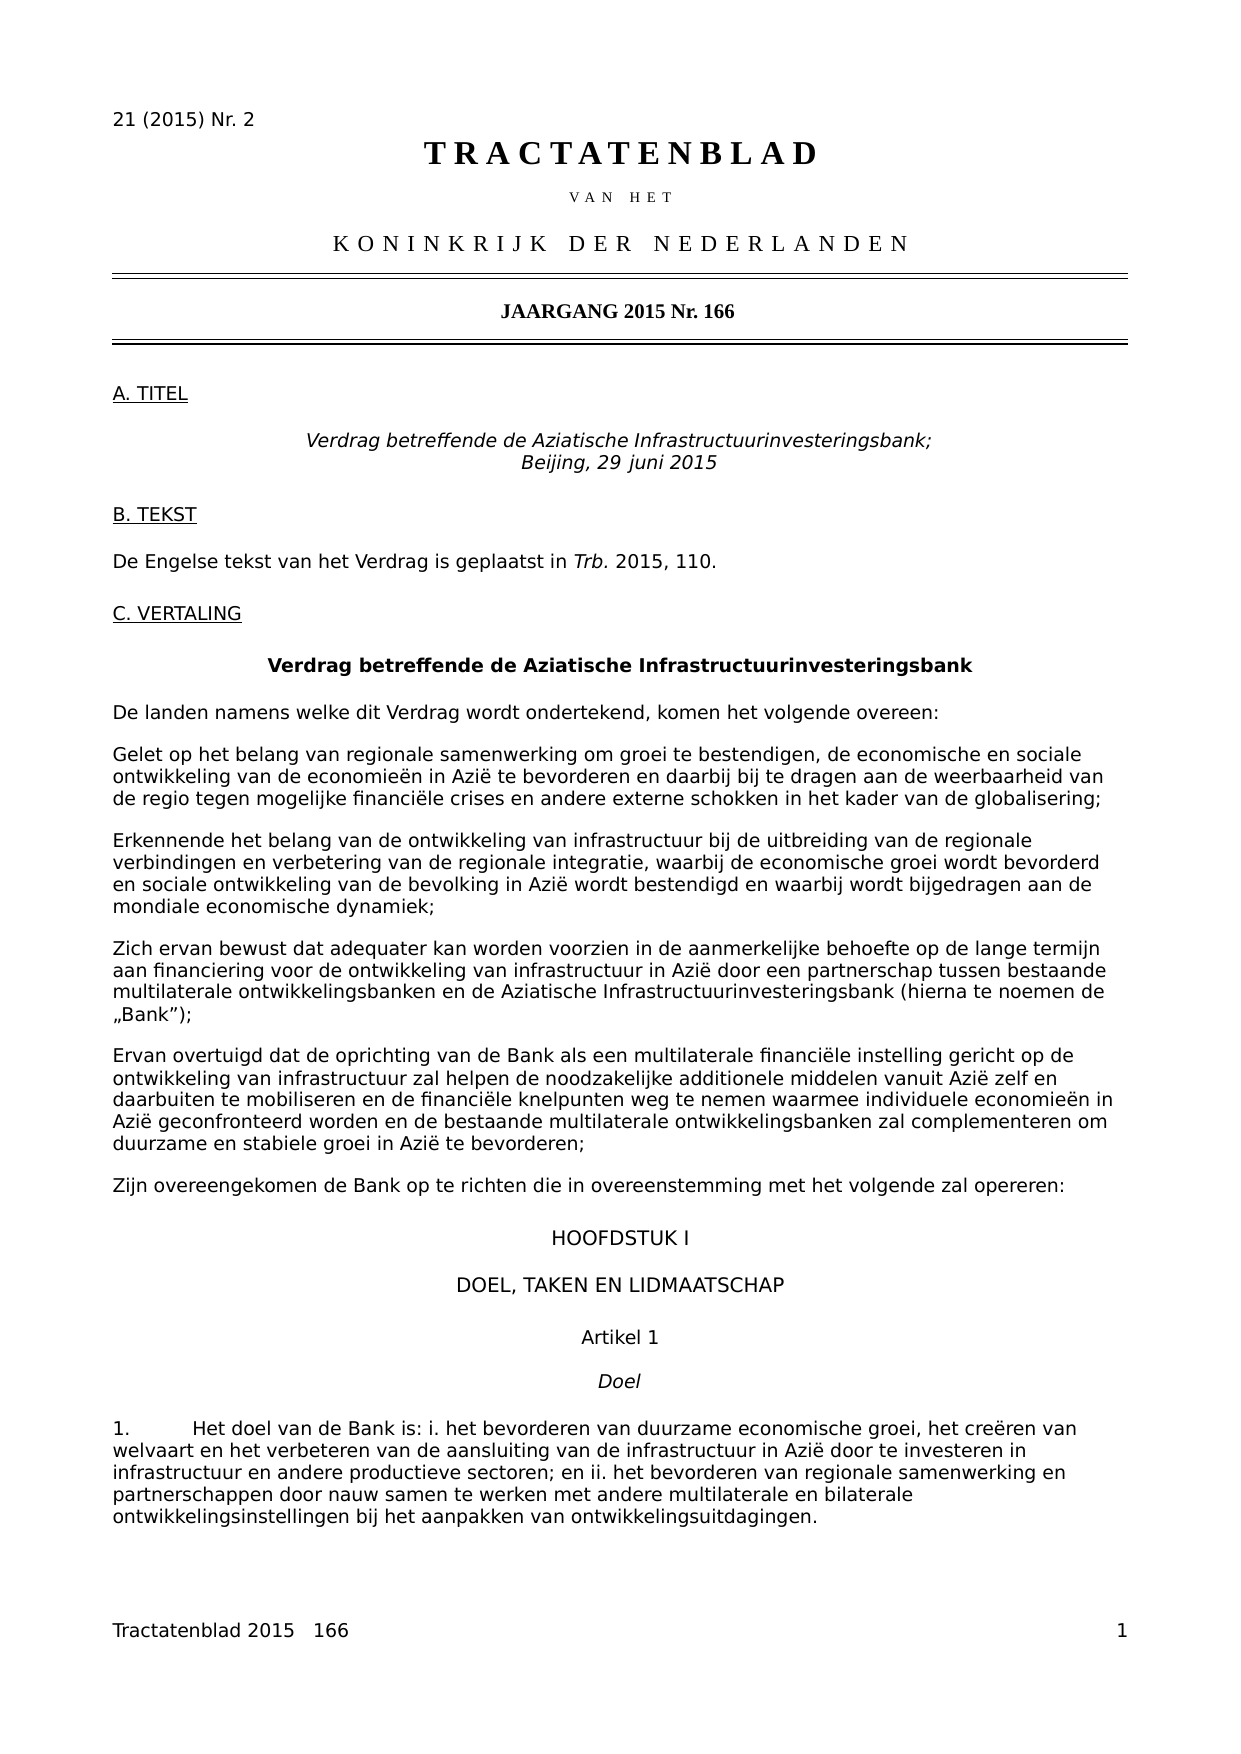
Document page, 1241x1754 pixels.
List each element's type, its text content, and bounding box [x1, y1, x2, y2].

subtitle A. TITEL [112, 383, 1128, 405]
text Zich ervan bewust dat adequater kan worden voorzien in de aanmerkelijke behoefte op de lange termijn aan financiering voor de ontwikkeling van infrastructuur in Azië door een partnerschap tussen bestaande multilaterale ontwikkelingsbanken en de Aziatische Infrastructuurinvesteringsbank (hierna te noemen de „Bank”); [112, 937, 1128, 1025]
subtitle Artikel 1 Doel [112, 1327, 1128, 1393]
text JAARGANG 2015 Nr. 166 [112, 299, 1128, 323]
subtitle HOOFDSTUK I DOEL, TAKEN EN LIDMAATSCHAP [112, 1227, 1128, 1297]
text KONINKRIJK DER NEDERLANDEN [112, 229, 1128, 256]
text Beijing, 29 juni 2015 [112, 452, 1128, 474]
text 1. Het doel van de Bank is: i. het bevorderen van duurzame economische groei, het creëren van welvaart en het verbeteren van de aansluiting van de infrastructuur in Azië door te investeren in infrastructuur en andere productieve sectoren; en ii. het bevorderen van regionale samenwerking en partnerschappen door nauw samen te werken met andere multilaterale en bilaterale ontwikkelingsinstellingen bij het aanpakken van ontwikkelingsuitdagingen. [112, 1418, 1128, 1528]
text Verdrag betreffende de Aziatische Infrastructuurinvesteringsbank; [112, 430, 1128, 452]
text Gelet op het belang van regionale samenwerking om groei te bestendigen, de economische en sociale ontwikkeling van de economieën in Azië te bevorderen en daarbij bij te dragen aan de weerbaarheid van de regio tegen mogelijke financiële crises en andere externe schokken in het kader van de globalisering; [112, 744, 1128, 809]
subtitle B. TEKST [112, 504, 1128, 526]
subtitle Verdrag betreffende de Aziatische Infrastructuurinvesteringsbank [112, 655, 1128, 677]
subtitle C. VERTALING [112, 603, 1128, 625]
text VAN HET [112, 189, 1128, 206]
text De landen namens welke dit Verdrag wordt ondertekend, komen het volgende overeen: [112, 702, 1128, 724]
text De Engelse tekst van het Verdrag is geplaatst in Trb. 2015, 110. [112, 551, 1128, 573]
text Erkennende het belang van de ontwikkeling van infrastructuur bij de uitbreiding van de regionale verbindingen en verbetering van de regionale integratie, waarbij de economische groei wordt bevorderd en sociale ontwikkeling van de bevolking in Azië wordt bestendigd en waarbij wordt bijgedragen aan de mondiale economische dynamiek; [112, 829, 1128, 917]
text 21 (2015) Nr. 2 [112, 109, 1128, 131]
text Zijn overeengekomen de Bank op te richten die in overeenstemming met het volgende zal opereren: [112, 1175, 1128, 1197]
text TRACTATENBLAD [112, 133, 1128, 172]
text Ervan overtuigd dat de oprichting van de Bank als een multilaterale financiële instelling gericht op de ontwikkeling van infrastructuur zal helpen de noodzakelijke additionele middelen vanuit Azië zelf en daarbuiten te mobiliseren en de financiële knelpunten weg te nemen waarmee individuele economieën in Azië geconfronteerd worden en de bestaande multilaterale ontwikkelingsbanken zal complementeren om duurzame en stabiele groei in Azië te bevorderen; [112, 1045, 1128, 1155]
